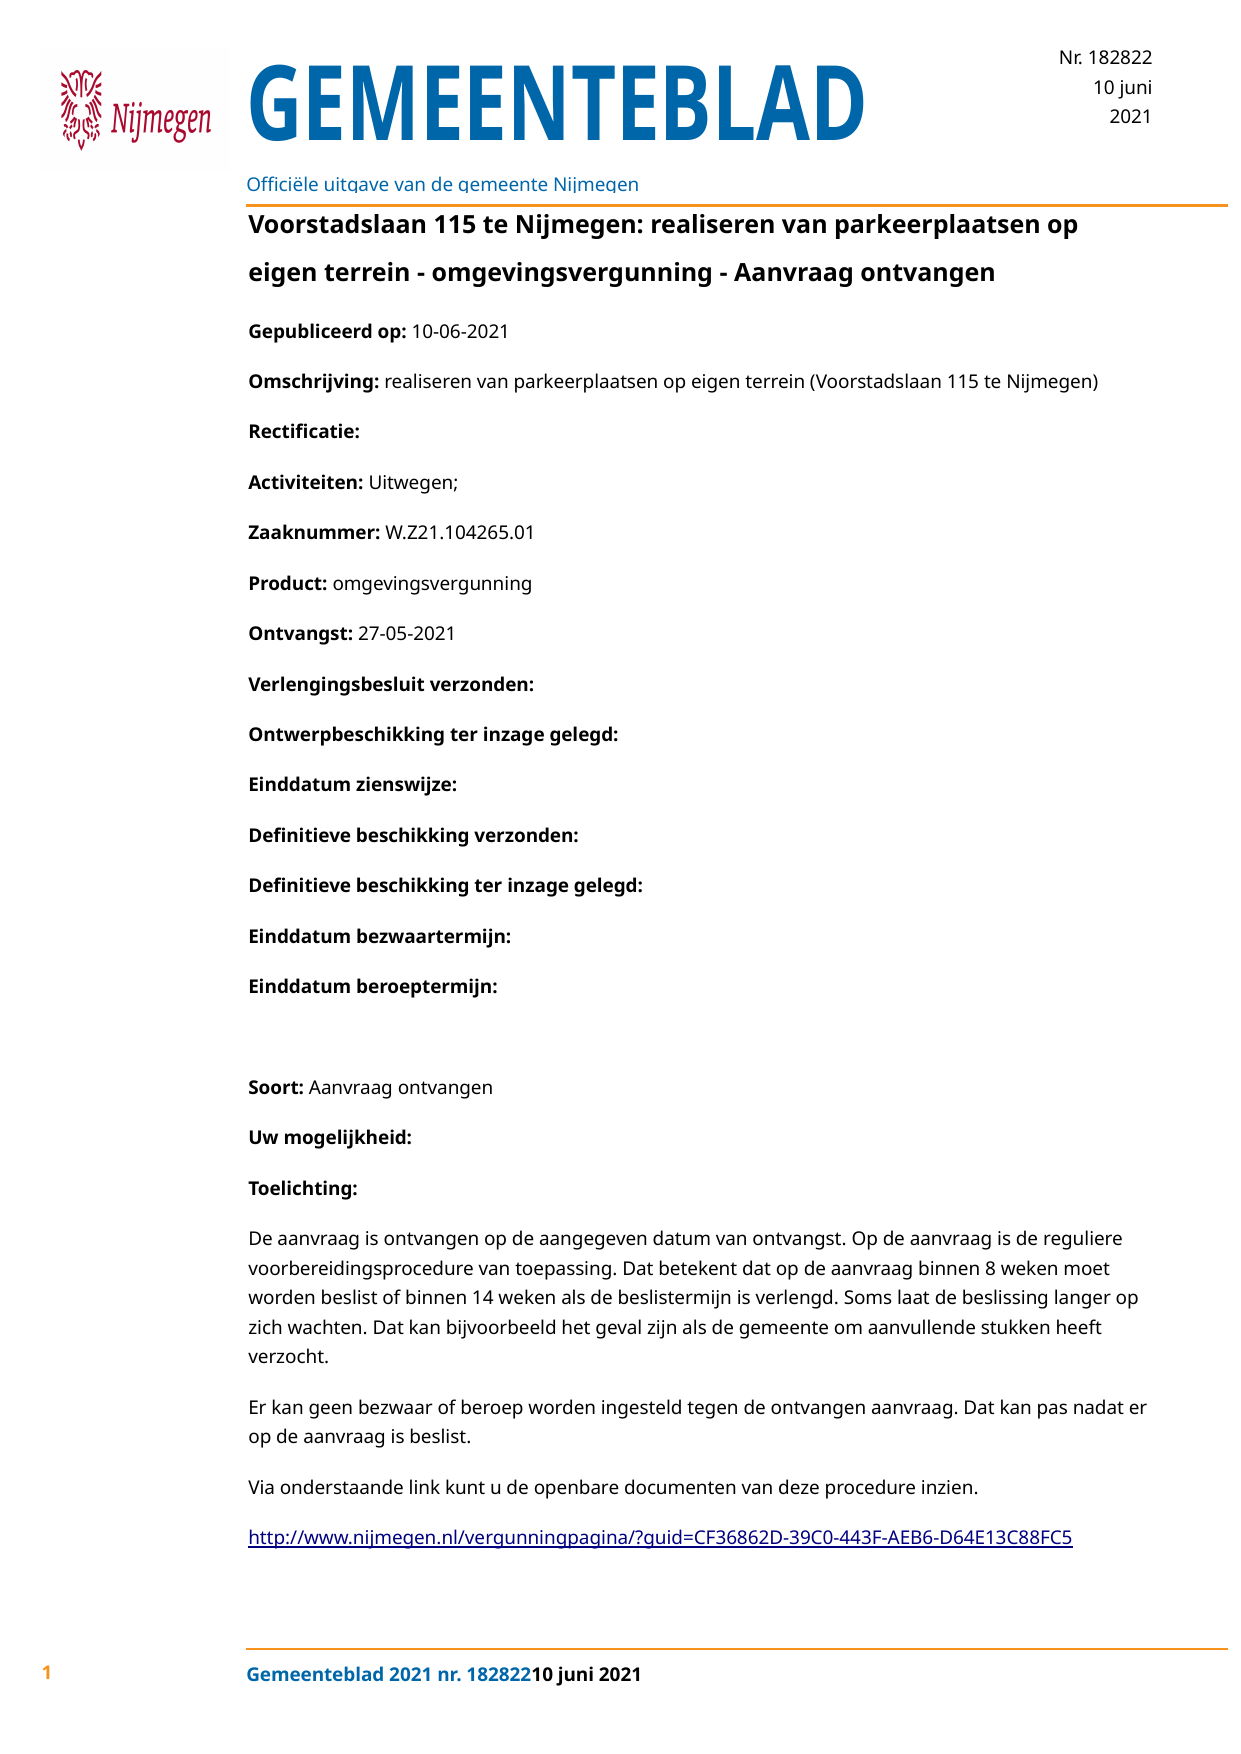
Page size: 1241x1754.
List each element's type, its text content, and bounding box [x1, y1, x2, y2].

text Einddatum zienswijze: [248, 772, 1152, 797]
text Ontwerpbeschikking ter inzage gelegd: [248, 721, 1152, 747]
text Einddatum bezwaartermijn: [248, 923, 1152, 949]
text Via onderstaande link kunt u de openbare documenten van deze procedure inzien. [248, 1474, 1152, 1500]
text Activiteiten: Uitwegen; [248, 469, 1152, 495]
text Toelichting: [248, 1175, 1152, 1201]
text Definitieve beschikking ter inzage gelegd: [248, 872, 1152, 898]
text Uw mogelijkheid: [248, 1124, 1152, 1150]
text http://www.nijmegen.nl/vergunningpagina/?guid=CF36862D-39C0-443F-AEB6-D64E13C88FC5 [248, 1524, 1152, 1550]
text Er kan geen bezwaar of beroep worden ingesteld tegen de ontvangen aanvraag. Dat kan pas nadat er op de aanvraag is beslist. [248, 1394, 1152, 1449]
text Voorstadslaan 115 te Nijmegen: realiseren van parkeerplaatsen op eigen terrein - omgevingsvergunning - Aanvraag ontvangen [248, 207, 1152, 288]
text Soort: Aanvraag ontvangen [248, 1074, 1152, 1100]
text Einddatum beroeptermijn: [248, 973, 1152, 999]
picture [41, 47, 231, 172]
text Ontvangst: 27-05-2021 [248, 620, 1152, 646]
text Definitieve beschikking verzonden: [248, 822, 1152, 848]
text Omschrijving: realiseren van parkeerplaatsen op eigen terrein (Voorstadslaan 115 te Nijmegen) [248, 368, 1152, 394]
text Product: omgevingsvergunning [248, 570, 1152, 596]
text Verlengingsbesluit verzonden: [248, 671, 1152, 697]
text Gepubliceerd op: 10-06-2021 [248, 318, 1152, 344]
text De aanvraag is ontvangen op de aangegeven datum van ontvangst. Op de aanvraag is de reguliere voorbereidingsprocedure van toepassing. Dat betekent dat op de aanvraag binnen 8 weken moet worden beslist of binnen 14 weken als de beslistermijn is verlengd. Soms laat de beslissing langer op zich wachten. Dat kan bijvoorbeeld het geval zijn als de gemeente om aanvullende stukken heeft verzocht. [248, 1225, 1152, 1369]
text Rectificatie: [248, 419, 1152, 444]
text Zaaknummer: W.Z21.104265.01 [248, 519, 1152, 545]
